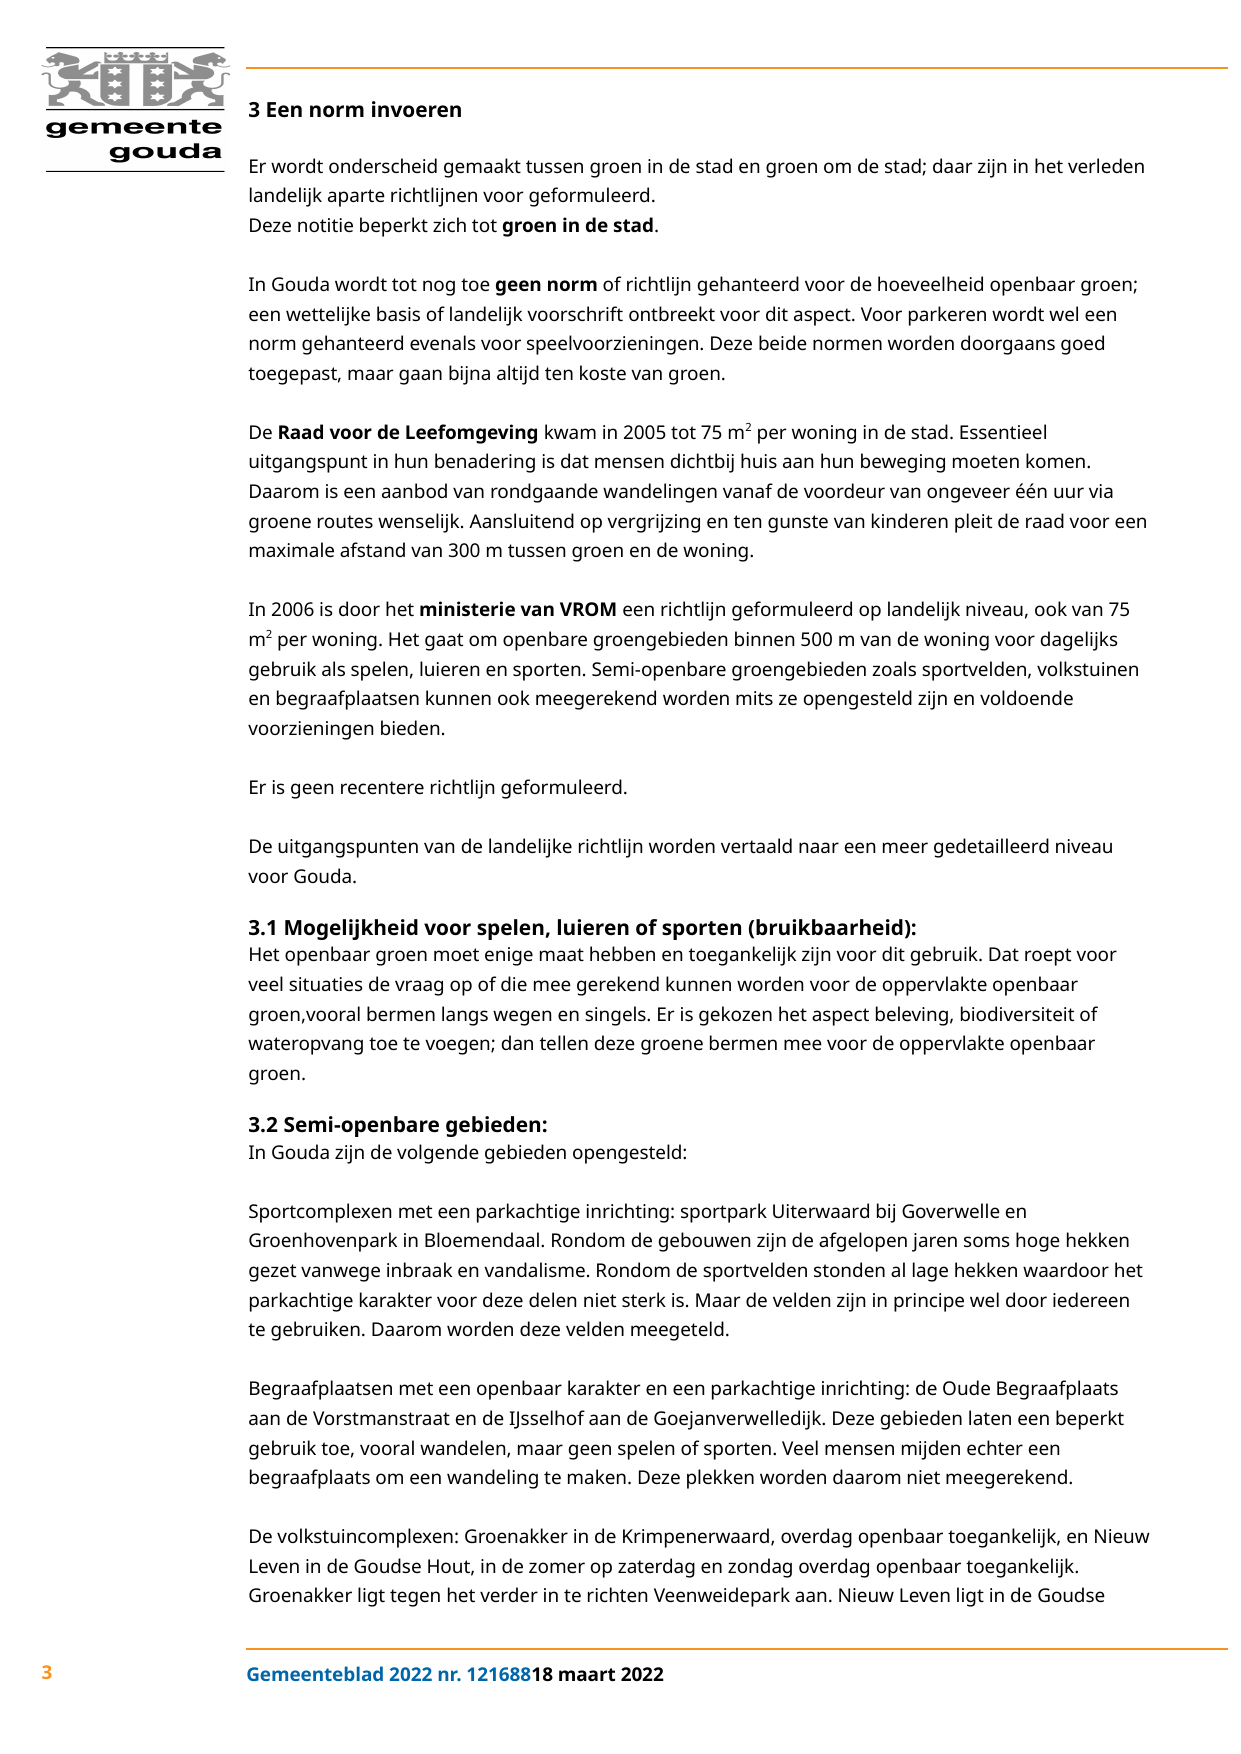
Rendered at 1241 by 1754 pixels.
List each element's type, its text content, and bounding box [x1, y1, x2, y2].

text Begraafplaatsen met een openbaar karakter en een parkachtige inrichting: de Oude Begraafplaats aan de Vorstmanstraat en de IJsselhof aan de Goejanverwelledijk. Deze gebieden laten een beperkt gebruik toe, vooral wandelen, maar geen spelen of sporten. Veel mensen mijden echter een begraafplaats om een wandeling te maken. Deze plekken worden daarom niet meegerekend. [248, 1376, 1152, 1490]
text De volkstuincomplexen: Groenakker in de Krimpenerwaard, overdag openbaar toegankelijk, en Nieuw Leven in de Goudse Hout, in de zomer op zaterdag en zondag overdag openbaar toegankelijk. Groenakker ligt tegen het verder in te richten Veenweidepark aan. Nieuw Leven ligt in de Goudse [248, 1523, 1152, 1608]
text Sportcomplexen met een parkachtige inrichting: sportpark Uiterwaard bij Goverwelle en Groenhovenpark in Bloemendaal. Rondom de gebouwen zijn de afgelopen jaren soms hoge hekken gezet vanwege inbraak en vandalisme. Rondom de sportvelden stonden al lage hekken waardoor het parkachtige karakter voor deze delen niet sterk is. Maar de velden zijn in principe wel door iedereen te gebruiken. Daarom worden deze velden meegeteld. [248, 1198, 1152, 1342]
text In Gouda wordt tot nog toe geen norm of richtlijn gehanteerd voor de hoeveelheid openbaar groen; een wettelijke basis of landelijk voorschrift ontbreekt voor dit aspect. Voor parkeren wordt wel een norm gehanteerd evenals voor speelvoorzieningen. Deze beide normen worden doorgaans goed toegepast, maar gaan bijna altijd ten koste van groen. [248, 271, 1152, 386]
text In Gouda zijn de volgende gebieden opengesteld: [248, 1139, 1152, 1164]
text Er wordt onderscheid gemaakt tussen groen in de stad en groen om de stad; daar zijn in het verleden [248, 153, 1152, 178]
text In 2006 is door het ministerie van VROM een richtlijn geformuleerd op landelijk niveau, ook van 75 m2 per woning. Het gaat om openbare groengebieden binnen 500 m van de woning voor dagelijks gebruik als spelen, luieren en sporten. Semi-openbare groengebieden zoals sportvelden, volkstuinen en begraafplaatsen kunnen ook meegerekend worden mits ze opengesteld zijn en voldoende voorzieningen bieden. [248, 597, 1152, 741]
picture [41, 47, 231, 172]
text 3.1 Mogelijkheid voor spelen, luieren of sporten (bruikbaarheid): [248, 913, 1152, 942]
text landelijk aparte richtlijnen voor geformuleerd. [248, 182, 1152, 208]
text De Raad voor de Leefomgeving kwam in 2005 tot 75 m2 per woning in de stad. Essentieel uitgangspunt in hun benadering is dat mensen dichtbij huis aan hun beweging moeten komen. Daarom is een aanbod van rondgaande wandelingen vanaf de voordeur van ongeveer één uur via groene routes wenselijk. Aansluitend op vergrijzing en ten gunste van kinderen pleit de raad voor een maximale afstand van 300 m tussen groen en de woning. [248, 419, 1152, 563]
text 3 Een norm invoeren [248, 95, 1152, 123]
text De uitgangspunten van de landelijke richtlijn worden vertaald naar een meer gedetailleerd niveau voor Gouda. [248, 833, 1152, 888]
text Het openbaar groen moet enige maat hebben en toegankelijk zijn voor dit gebruik. Dat roept voor veel situaties de vraag op of die mee gerekend kunnen worden voor de oppervlakte openbaar groen,vooral bermen langs wegen en singels. Er is gekozen het aspect beleving, biodiversiteit of wateropvang toe te voegen; dan tellen deze groene bermen mee voor de oppervlakte openbaar groen. [248, 942, 1152, 1086]
text Er is geen recentere richtlijn geformuleerd. [248, 774, 1152, 800]
text 3.2 Semi-openbare gebieden: [248, 1110, 1152, 1139]
text Deze notitie beperkt zich tot groen in de stad. [248, 212, 1152, 238]
